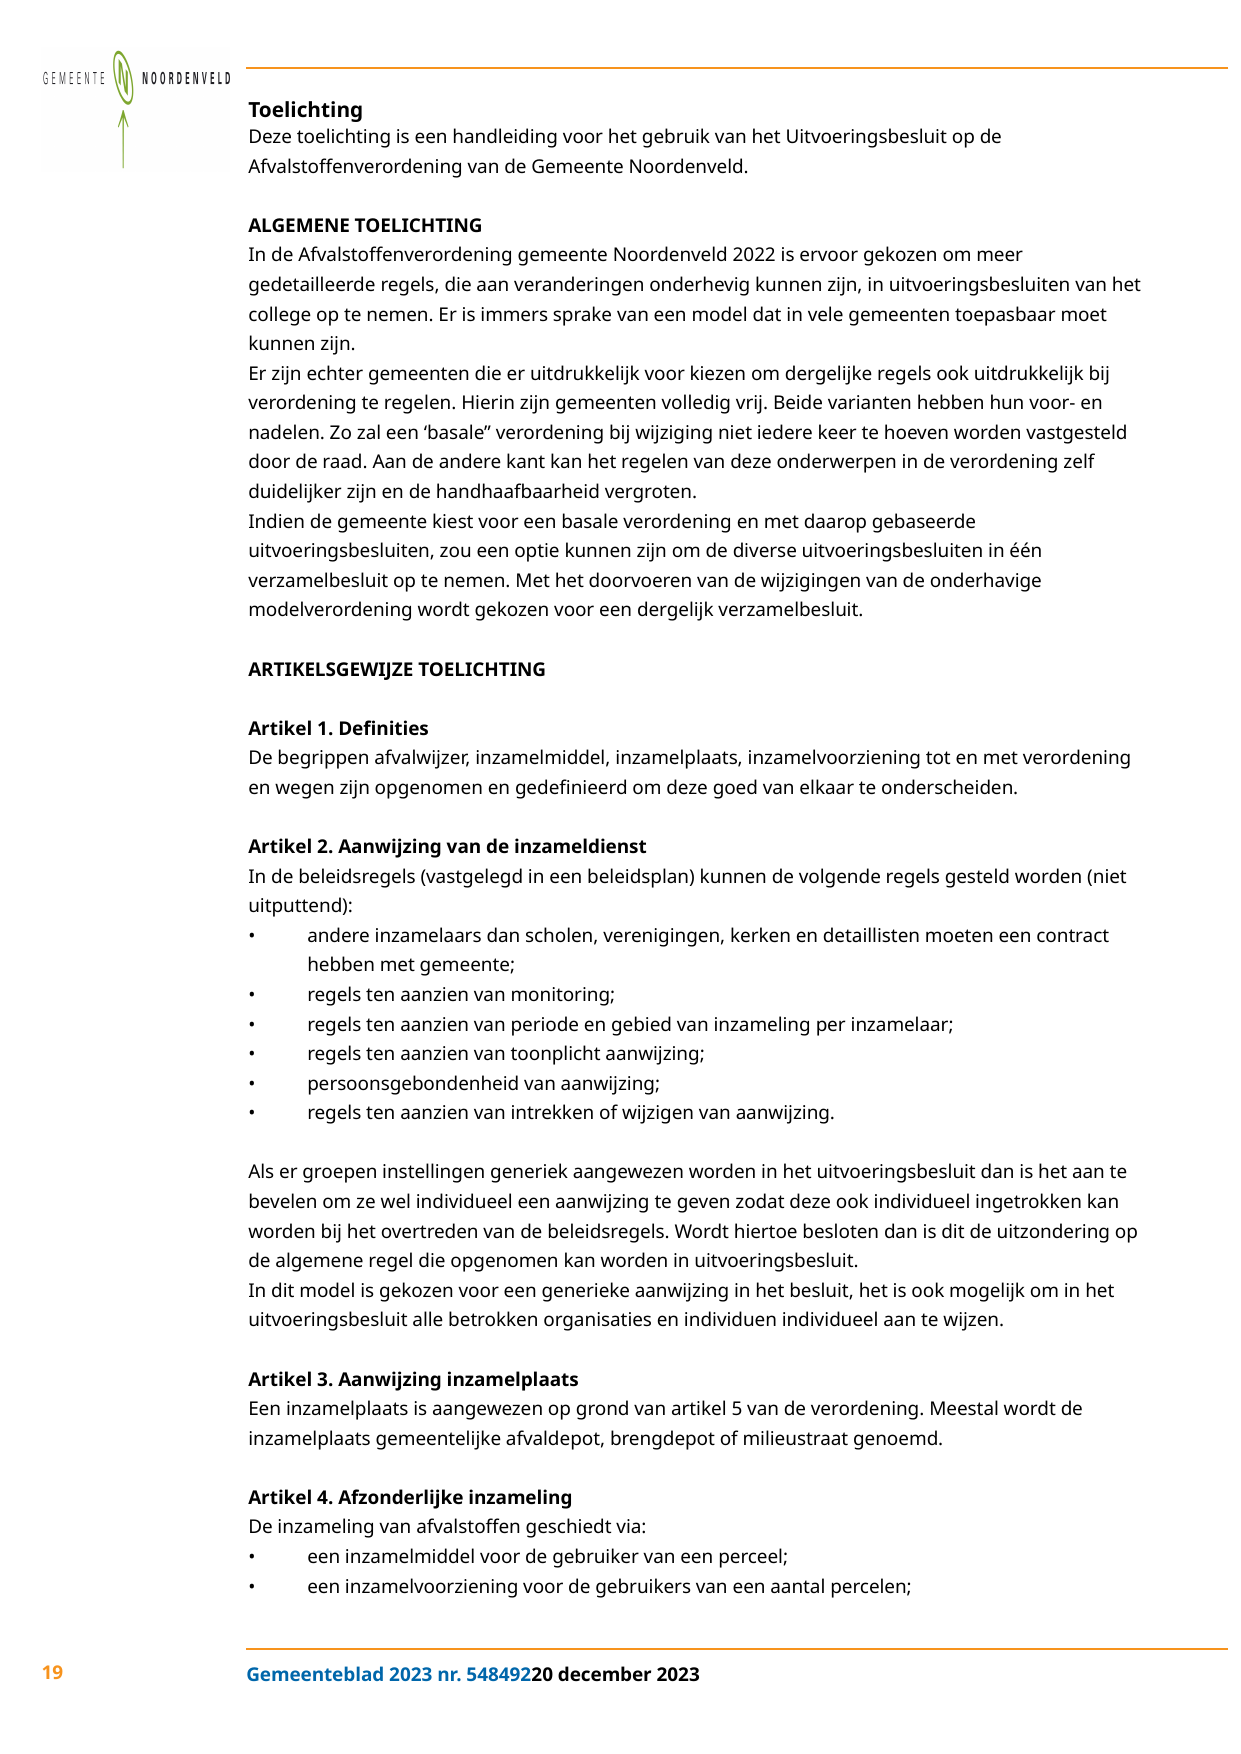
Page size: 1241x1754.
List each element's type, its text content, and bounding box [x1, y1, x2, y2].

list regels ten aanzien van monitoring; [248, 981, 1152, 1007]
text Een inzamelplaats is aangewezen op grond van artikel 5 van de verordening. Meestal wordt de inzamelplaats gemeentelijke afvaldepot, brengdepot of milieustraat genoemd. [248, 1395, 1152, 1451]
text Indien de gemeente kiest voor een basale verordening en met daarop gebaseerde uitvoeringsbesluiten, zou een optie kunnen zijn om de diverse uitvoeringsbesluiten in één verzamelbesluit op te nemen. Met het doorvoeren van de wijzigingen van de onderhavige modelverordening wordt gekozen voor een dergelijk verzamelbesluit. [248, 508, 1152, 622]
text Deze toelichting is een handleiding voor het gebruik van het Uitvoeringsbesluit op de Afvalstoffenverordening van de Gemeente Noordenveld. [248, 123, 1152, 179]
text In de beleidsregels (vastgelegd in een beleidsplan) kunnen de volgende regels gesteld worden (niet uitputtend): [248, 863, 1152, 918]
text Artikel 3. Aanwijzing inzamelplaats [248, 1366, 1152, 1392]
text ARTIKELSGEWIJZE TOELICHTING [248, 656, 1152, 682]
list regels ten aanzien van toonplicht aanwijzing; [248, 1040, 1152, 1066]
list regels ten aanzien van intrekken of wijzigen van aanwijzing. [248, 1099, 1152, 1125]
text Toelichting [248, 95, 1152, 123]
text De begrippen afvalwijzer, inzamelmiddel, inzamelplaats, inzamelvoorziening tot en met verordening en wegen zijn opgenomen en gedefinieerd om deze goed van elkaar te onderscheiden. [248, 744, 1152, 800]
list andere inzamelaars dan scholen, verenigingen, kerken en detaillisten moeten een contract hebben met gemeente; [248, 922, 1152, 977]
list persoonsgebondenheid van aanwijzing; [248, 1070, 1152, 1096]
text Artikel 1. Definities [248, 715, 1152, 741]
list een inzamelvoorziening voor de gebruikers van een aantal percelen; [248, 1573, 1152, 1599]
picture [41, 47, 231, 172]
text ALGEMENE TOELICHTING [248, 212, 1152, 238]
text In de Afvalstoffenverordening gemeente Noordenveld 2022 is ervoor gekozen om meer gedetailleerde regels, die aan veranderingen onderhevig kunnen zijn, in uitvoeringsbesluiten van het college op te nemen. Er is immers sprake van een model dat in vele gemeenten toepasbaar moet kunnen zijn. [248, 242, 1152, 356]
text In dit model is gekozen voor een generieke aanwijzing in het besluit, het is ook mogelijk om in het uitvoeringsbesluit alle betrokken organisaties en individuen individueel aan te wijzen. [248, 1277, 1152, 1332]
text Er zijn echter gemeenten die er uitdrukkelijk voor kiezen om dergelijke regels ook uitdrukkelijk bij verordening te regelen. Hierin zijn gemeenten volledig vrij. Beide varianten hebben hun voor- en nadelen. Zo zal een ‘basale” verordening bij wijziging niet iedere keer te hoeven worden vastgesteld door de raad. Aan de andere kant kan het regelen van deze onderwerpen in de verordening zelf duidelijker zijn en de handhaafbaarheid vergroten. [248, 360, 1152, 504]
text De inzameling van afvalstoffen geschiedt via: [248, 1514, 1152, 1539]
text Artikel 4. Afzonderlijke inzameling [248, 1484, 1152, 1510]
text Artikel 2. Aanwijzing van de inzameldienst [248, 833, 1152, 859]
list een inzamelmiddel voor de gebruiker van een perceel; [248, 1543, 1152, 1569]
list regels ten aanzien van periode en gebied van inzameling per inzamelaar; [248, 1011, 1152, 1037]
text Als er groepen instellingen generiek aangewezen worden in het uitvoeringsbesluit dan is het aan te bevelen om ze wel individueel een aanwijzing te geven zodat deze ook individueel ingetrokken kan worden bij het overtreden van de beleidsregels. Wordt hiertoe besloten dan is dit de uitzondering op de algemene regel die opgenomen kan worden in uitvoeringsbesluit. [248, 1159, 1152, 1273]
